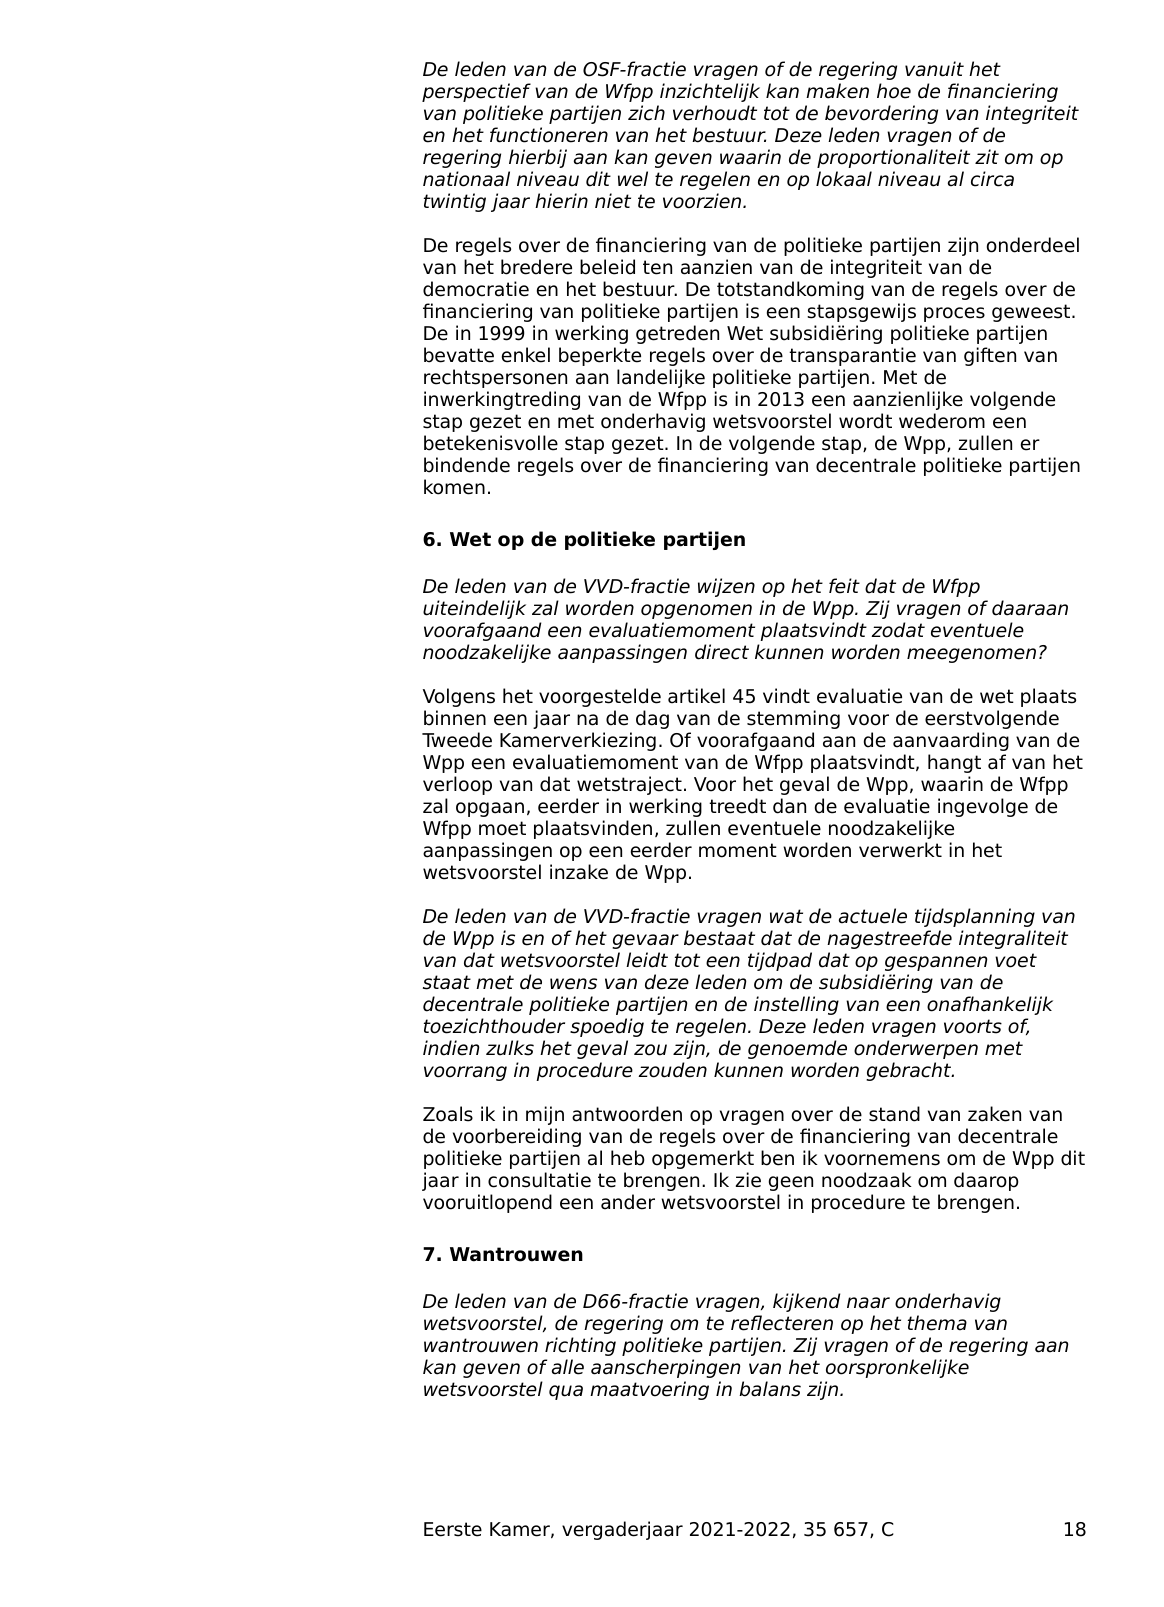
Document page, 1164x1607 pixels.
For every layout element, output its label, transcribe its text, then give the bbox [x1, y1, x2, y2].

subtitle 6. Wet op de politieke partijen [422, 529, 1087, 551]
text Zoals ik in mijn antwoorden op vragen over de stand van zaken van de voorbereiding van de regels over de financiering van decentrale politieke partijen al heb opgemerkt ben ik voornemens om de Wpp dit jaar in consultatie te brengen. Ik zie geen noodzaak om daarop vooruitlopend een ander wetsvoorstel in procedure te brengen. [422, 1104, 1087, 1214]
text De leden van de VVD-fractie wijzen op het feit dat de Wfpp uiteindelijk zal worden opgenomen in de Wpp. Zij vragen of daaraan voorafgaand een evaluatiemoment plaatsvindt zodat eventuele noodzakelijke aanpassingen direct kunnen worden meegenomen? [422, 576, 1087, 664]
subtitle 7. Wantrouwen [422, 1244, 1087, 1266]
text Volgens het voorgestelde artikel 45 vindt evaluatie van de wet plaats binnen een jaar na de dag van de stemming voor de eerstvolgende Tweede Kamerverkiezing. Of voorafgaand aan de aanvaarding van de Wpp een evaluatiemoment van de Wfpp plaatsvindt, hangt af van het verloop van dat wetstraject. Voor het geval de Wpp, waarin de Wfpp zal opgaan, eerder in werking treedt dan de evaluatie ingevolge de Wfpp moet plaatsvinden, zullen eventuele noodzakelijke aanpassingen op een eerder moment worden verwerkt in het wetsvoorstel inzake de Wpp. [422, 686, 1087, 884]
text De leden van de VVD-fractie vragen wat de actuele tijdsplanning van de Wpp is en of het gevaar bestaat dat de nagestreefde integraliteit van dat wetsvoorstel leidt tot een tijdpad dat op gespannen voet staat met de wens van deze leden om de subsidiëring van de decentrale politieke partijen en de instelling van een onafhankelijk toezichthouder spoedig te regelen. Deze leden vragen voorts of, indien zulks het geval zou zijn, de genoemde onderwerpen met voorrang in procedure zouden kunnen worden gebracht. [422, 906, 1087, 1082]
text De leden van de D66-fractie vragen, kijkend naar onderhavig wetsvoorstel, de regering om te reflecteren op het thema van wantrouwen richting politieke partijen. Zij vragen of de regering aan kan geven of alle aanscherpingen van het oorspronkelijke wetsvoorstel qua maatvoering in balans zijn. [422, 1291, 1087, 1401]
text De regels over de financiering van de politieke partijen zijn onderdeel van het bredere beleid ten aanzien van de integriteit van de democratie en het bestuur. De totstandkoming van de regels over de financiering van politieke partijen is een stapsgewijs proces geweest. De in 1999 in werking getreden Wet subsidiëring politieke partijen bevatte enkel beperkte regels over de transparantie van giften van rechtspersonen aan landelijke politieke partijen. Met de inwerkingtreding van de Wfpp is in 2013 een aanzienlijke volgende stap gezet en met onderhavig wetsvoorstel wordt wederom een betekenisvolle stap gezet. In de volgende stap, de Wpp, zullen er bindende regels over de financiering van decentrale politieke partijen komen. [422, 235, 1087, 499]
text De leden van de OSF-fractie vragen of de regering vanuit het perspectief van de Wfpp inzichtelijk kan maken hoe de financiering van politieke partijen zich verhoudt tot de bevordering van integriteit en het functioneren van het bestuur. Deze leden vragen of de regering hierbij aan kan geven waarin de proportionaliteit zit om op nationaal niveau dit wel te regelen en op lokaal niveau al circa twintig jaar hierin niet te voorzien. [422, 59, 1087, 213]
